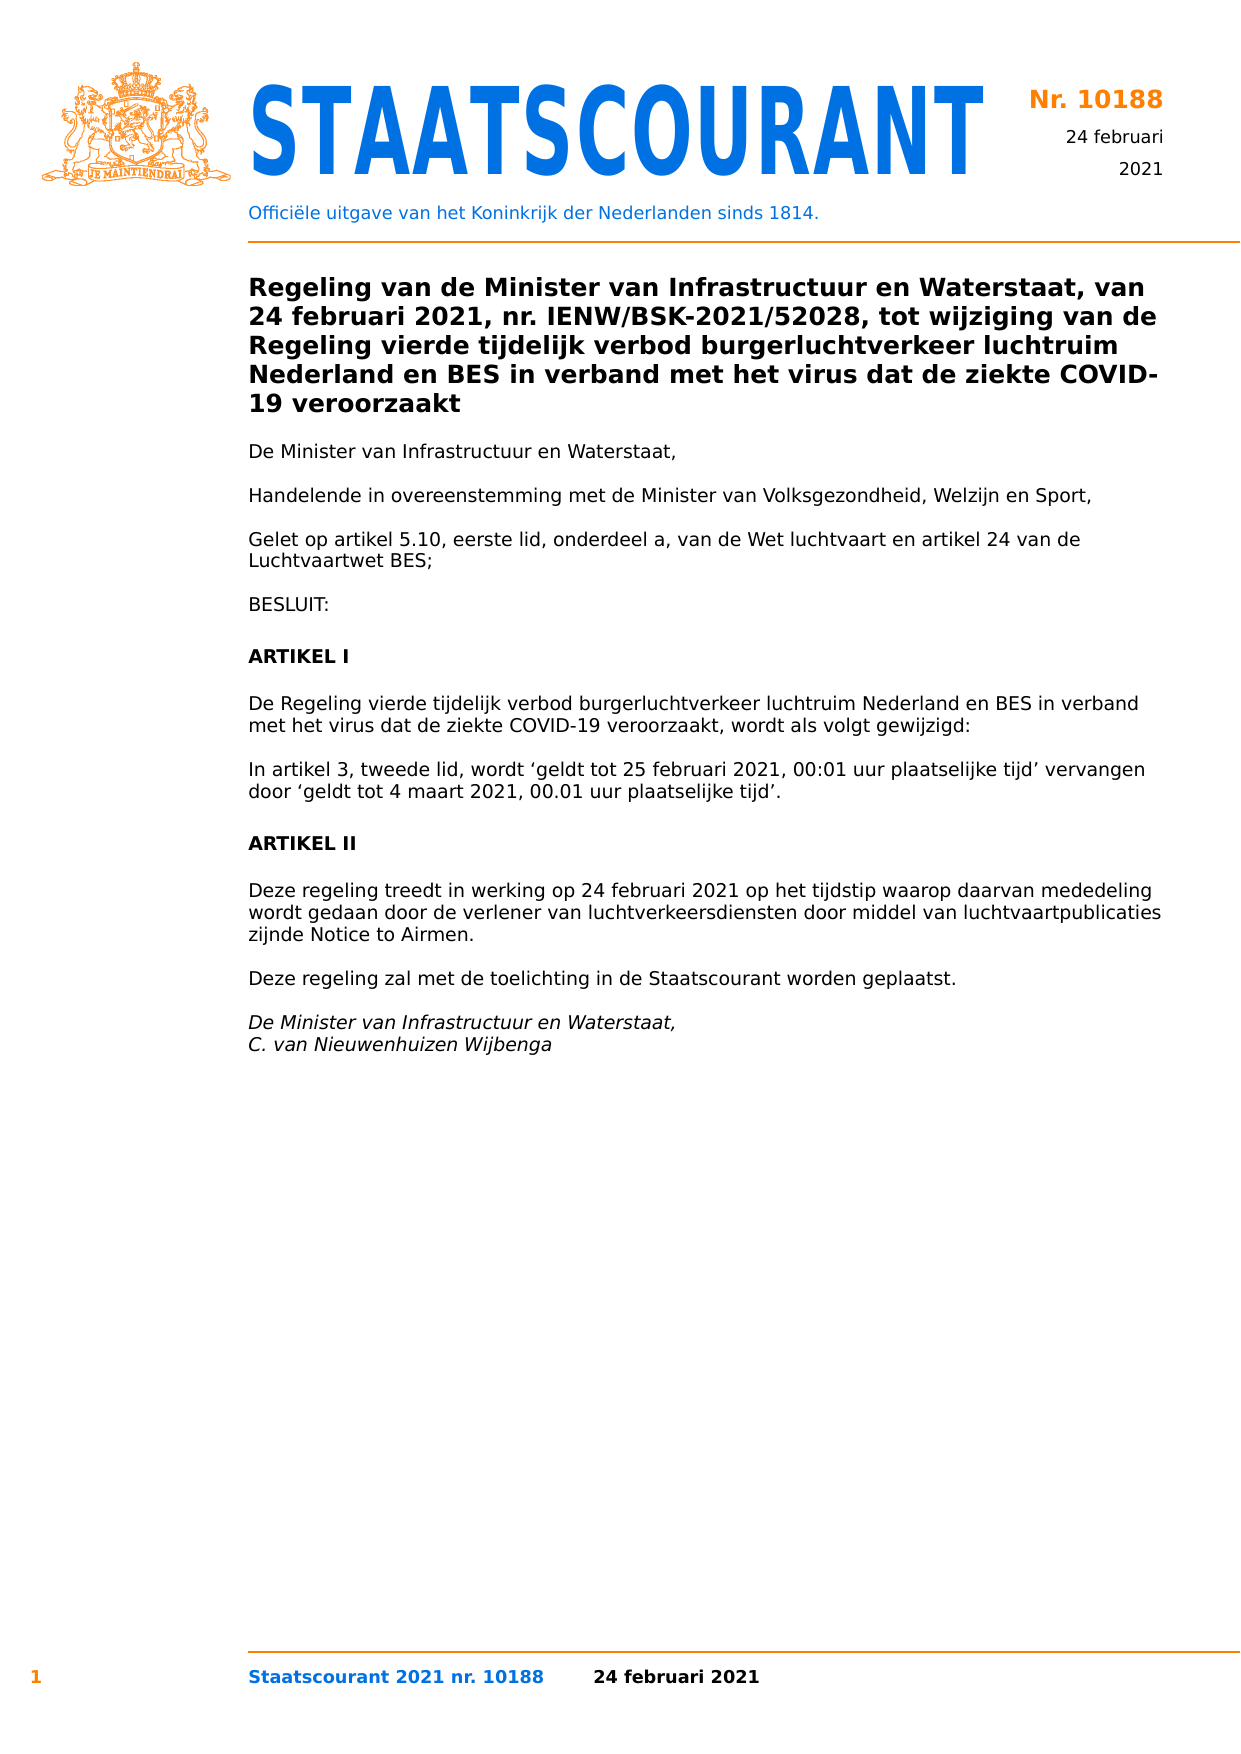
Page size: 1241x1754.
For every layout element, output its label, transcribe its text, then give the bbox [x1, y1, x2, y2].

table_header [25, 62, 248, 241]
text Handelende in overeenstemming met de Minister van Volksgezondheid, Welzijn en Sport, [248, 484, 1163, 507]
text Deze regeling zal met de toelichting in de Staatscourant worden geplaatst. [248, 968, 1163, 990]
table_cell 2021 [998, 153, 1240, 203]
subtitle Regeling van de Minister van Infrastructuur en Waterstaat, van 24 februari 2021, nr. IENW/BSK-2021/52028, tot wijziging van de Regeling vierde tijdelijk verbod burgerluchtverkeer luchtruim Nederland en BES in verband met het virus dat de ziekte COVID-19 veroorzaakt [248, 273, 1163, 419]
text Deze regeling treedt in werking op 24 februari 2021 op het tijdstip waarop daarvan mededeling wordt gedaan door de verlener van luchtverkeersdiensten door middel van luchtvaartpublicaties zijnde Notice to Airmen. [248, 880, 1163, 946]
picture [41, 62, 231, 186]
text In artikel 3, tweede lid, wordt ‘geldt tot 25 februari 2021, 00:01 uur plaatselijke tijd’ vervangen door ‘geldt tot 4 maart 2021, 00.01 uur plaatselijke tijd’. [248, 759, 1163, 803]
text De Minister van Infrastructuur en Waterstaat, C. van Nieuwenhuizen Wijbenga [248, 1012, 1163, 1056]
text De Minister van Infrastructuur en Waterstaat, [248, 441, 1163, 463]
text Gelet op artikel 5.10, eerste lid, onderdeel a, van de Wet luchtvaart en artikel 24 van de Luchtvaartwet BES; [248, 528, 1163, 572]
text BESLUIT: [248, 594, 1163, 616]
text De Regeling vierde tijdelijk verbod burgerluchtverkeer luchtruim Nederland en BES in verband met het virus dat de ziekte COVID-19 veroorzaakt, wordt als volgt gewijzigd: [248, 693, 1163, 737]
subtitle ARTIKEL II [248, 833, 1163, 855]
table_cell Officiële uitgave van het Koninkrijk der Nederlanden sinds 1814. [248, 203, 1240, 241]
table_header STAATSCOURANT [248, 62, 998, 203]
table_header Nr. 10188 [998, 62, 1240, 121]
subtitle ARTIKEL I [248, 646, 1163, 668]
table_cell 24 februari [998, 121, 1240, 153]
